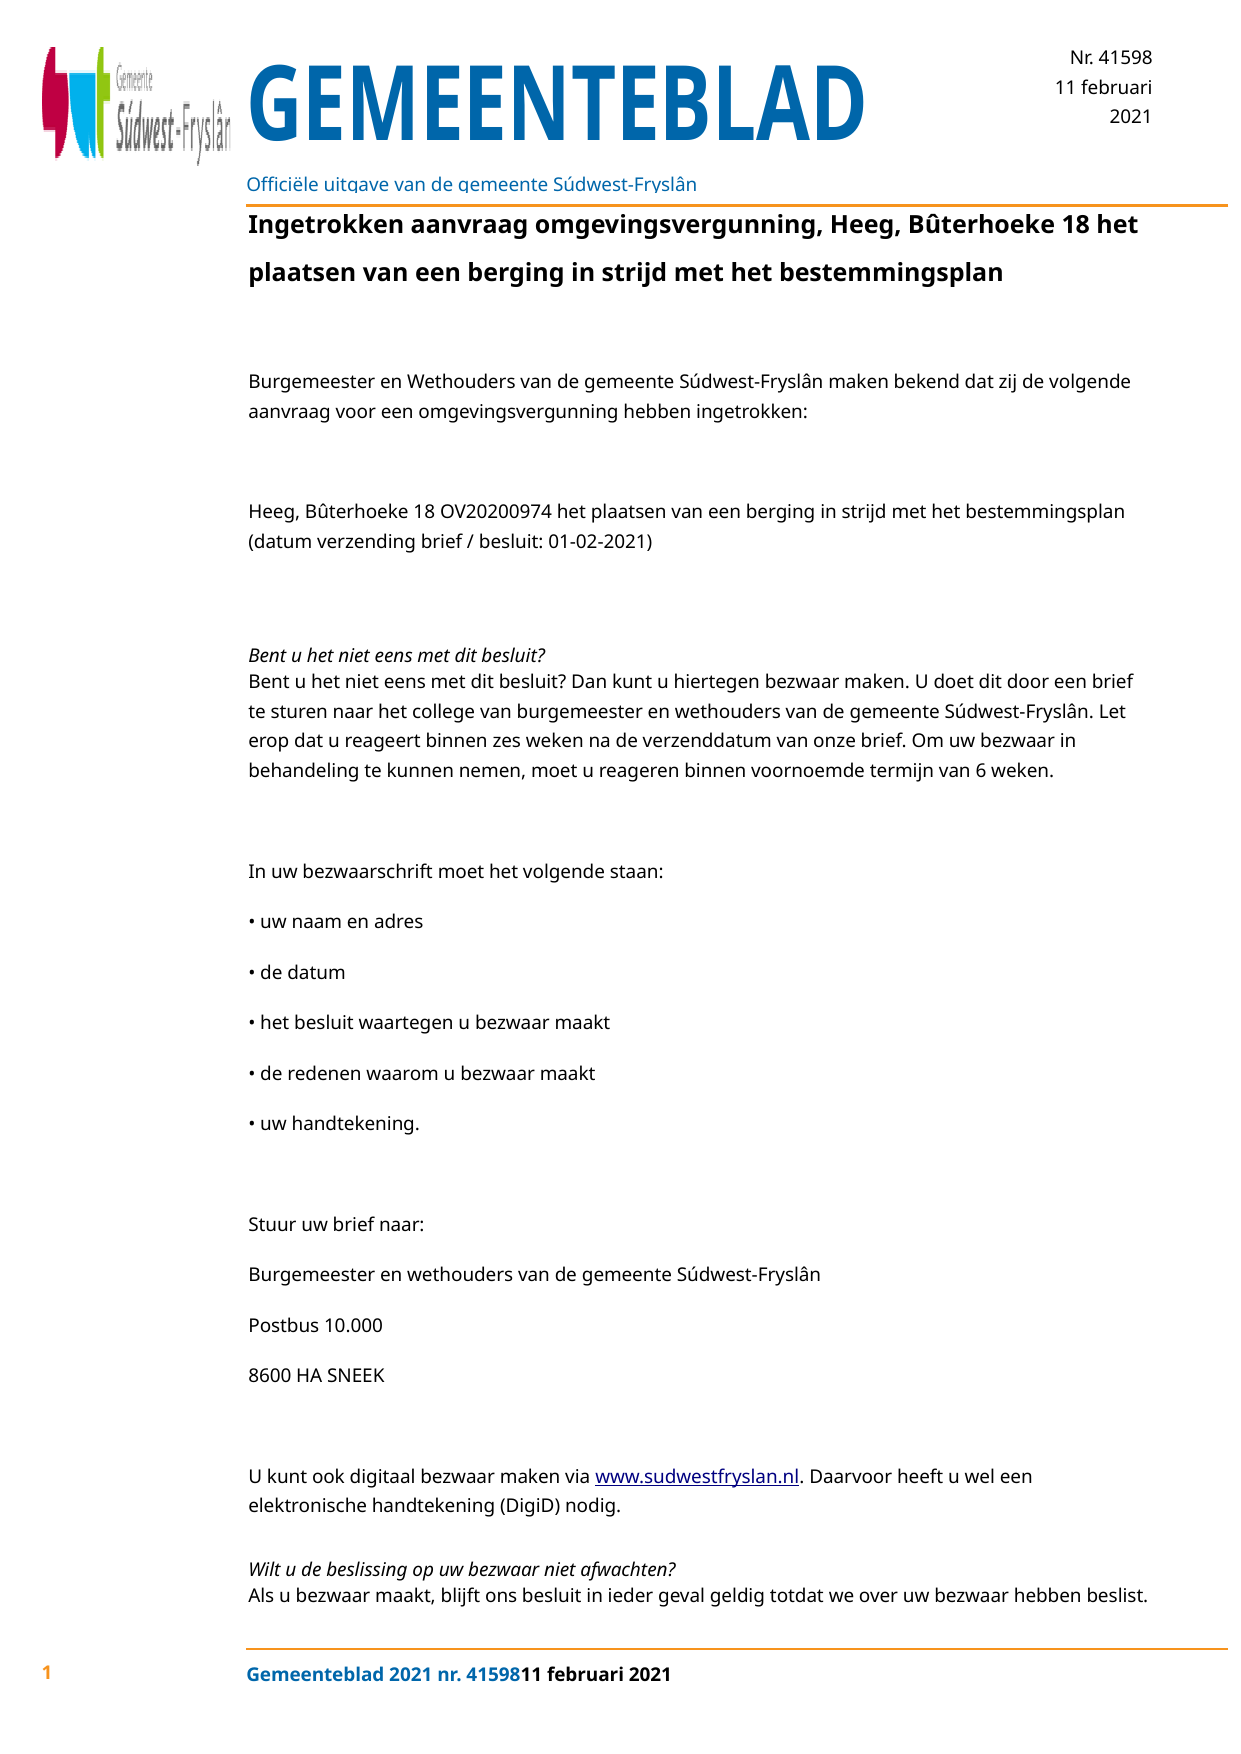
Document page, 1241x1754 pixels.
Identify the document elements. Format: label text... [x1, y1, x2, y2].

text Burgemeester en wethouders van de gemeente Súdwest-Fryslân [248, 1261, 1152, 1287]
text • de redenen waarom u bezwaar maakt [248, 1060, 1152, 1085]
text Wilt u de beslissing op uw bezwaar niet afwachten? [248, 1557, 1152, 1582]
text Heeg, Bûterhoeke 18 OV20200974 het plaatsen van een berging in strijd met het bestemmingsplan (datum verzending brief / besluit: 01-02-2021) [248, 499, 1152, 554]
picture [41, 47, 231, 172]
text Stuur uw brief naar: [248, 1211, 1152, 1237]
text 8600 HA SNEEK [248, 1362, 1152, 1388]
text Bent u het niet eens met dit besluit? [248, 643, 1152, 668]
text Als u bezwaar maakt, blijft ons besluit in ieder geval geldig totdat we over uw bezwaar hebben beslist. [248, 1582, 1152, 1608]
text Ingetrokken aanvraag omgevingsvergunning, Heeg, Bûterhoeke 18 het plaatsen van een berging in strijd met het bestemmingsplan [248, 207, 1152, 288]
text • de datum [248, 959, 1152, 984]
text U kunt ook digitaal bezwaar maken via www.sudwestfryslan.nl. Daarvoor heeft u wel een elektronische handtekening (DigiD) nodig. [248, 1463, 1152, 1518]
text • het besluit waartegen u bezwaar maakt [248, 1009, 1152, 1035]
text Burgemeester en Wethouders van de gemeente Súdwest-Fryslân maken bekend dat zij de volgende aanvraag voor een omgevingsvergunning hebben ingetrokken: [248, 368, 1152, 424]
text Postbus 10.000 [248, 1312, 1152, 1337]
text • uw naam en adres [248, 908, 1152, 934]
text • uw handtekening. [248, 1110, 1152, 1136]
text In uw bezwaarschrift moet het volgende staan: [248, 858, 1152, 884]
text Bent u het niet eens met dit besluit? Dan kunt u hiertegen bezwaar maken. U doet dit door een brief te sturen naar het college van burgemeester en wethouders van de gemeente Súdwest-Fryslân. Let erop dat u reageert binnen zes weken na de verzenddatum van onze brief. Om uw bezwaar in behandeling te kunnen nemen, moet u reageren binnen voornoemde termijn van 6 weken. [248, 668, 1152, 783]
